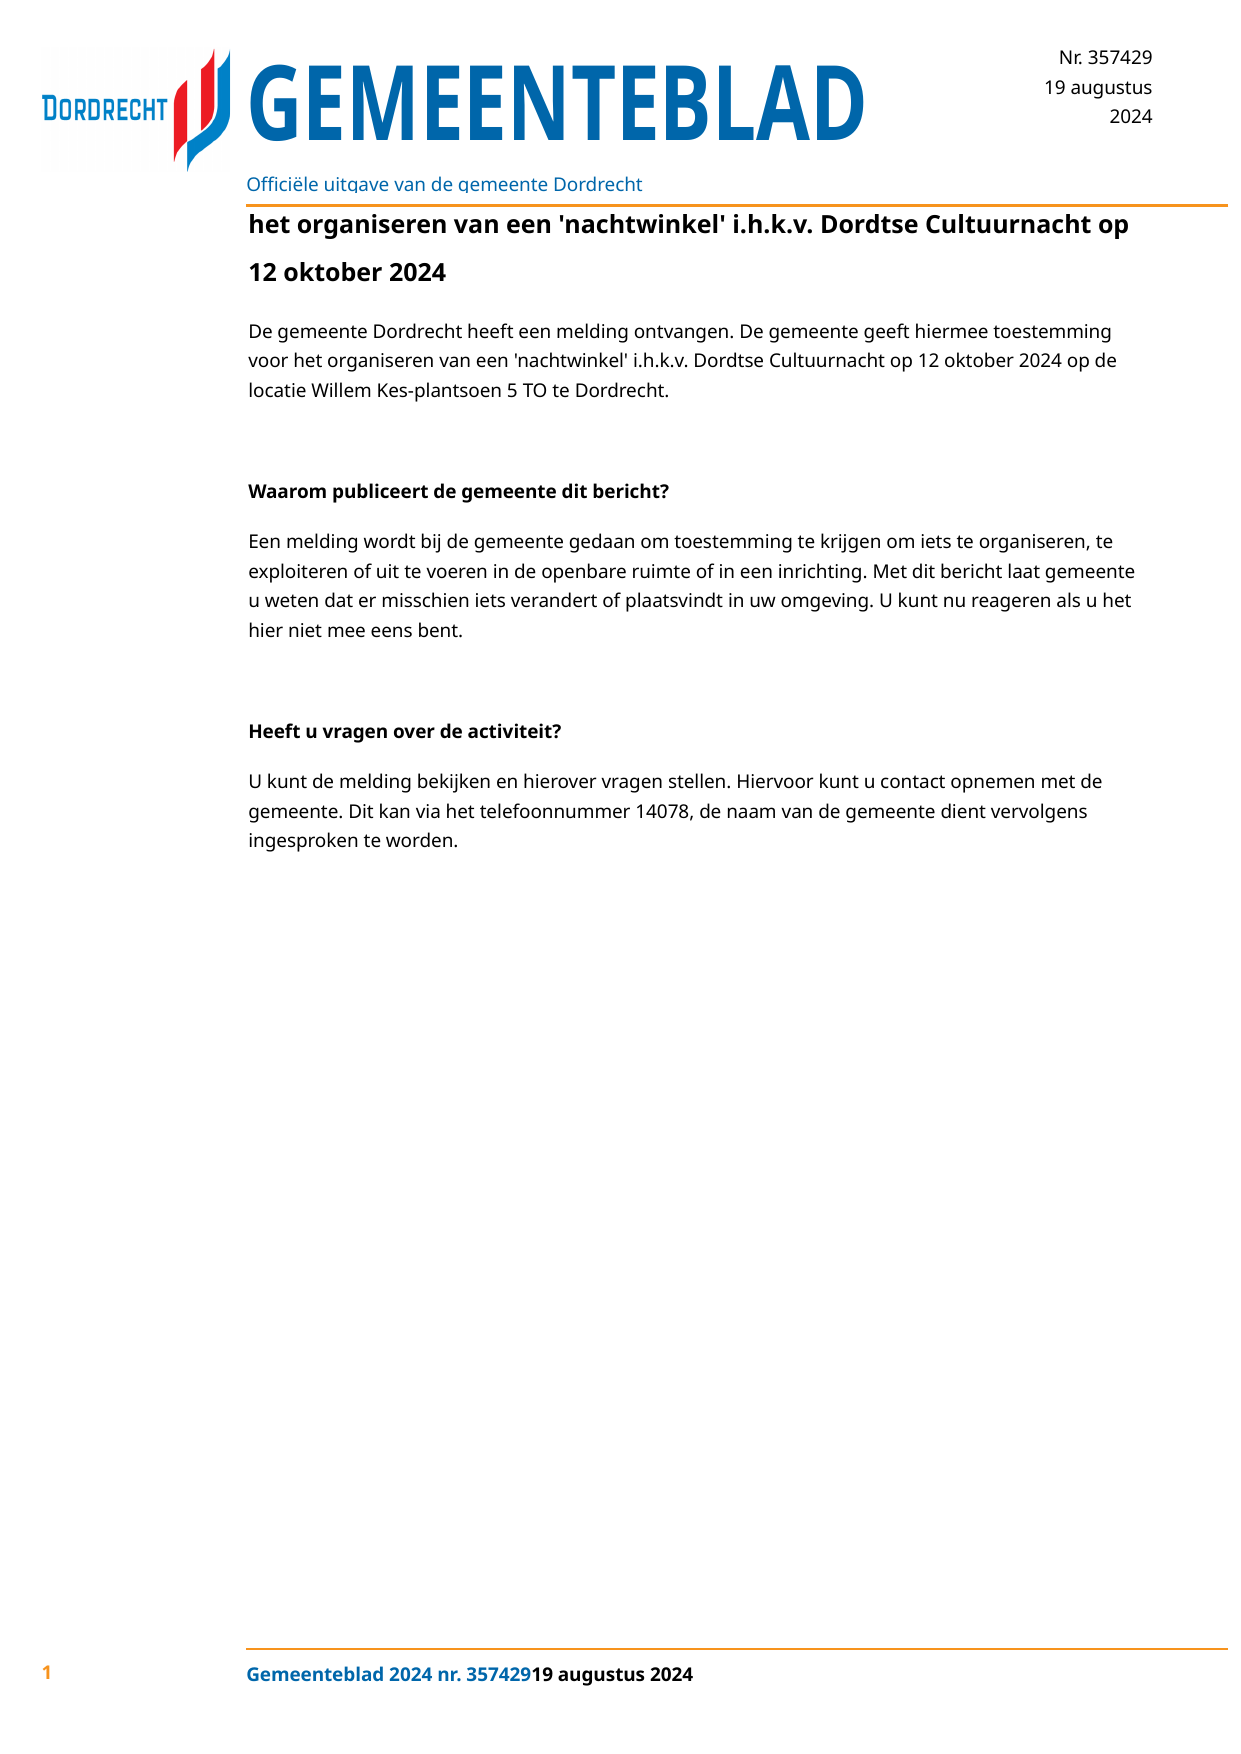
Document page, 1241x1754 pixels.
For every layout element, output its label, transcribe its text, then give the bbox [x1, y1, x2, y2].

text het organiseren van een 'nachtwinkel' i.h.k.v. Dordtse Cultuurnacht op 12 oktober 2024 [248, 207, 1152, 288]
picture [41, 47, 231, 172]
text U kunt de melding bekijken en hierover vragen stellen. Hiervoor kunt u contact opnemen met de gemeente. Dit kan via het telefoonnummer 14078, de naam van de gemeente dient vervolgens ingesproken te worden. [248, 768, 1152, 853]
text Waarom publiceert de gemeente dit bericht? [248, 478, 1152, 504]
text De gemeente Dordrecht heeft een melding ontvangen. De gemeente geeft hiermee toestemming voor het organiseren van een 'nachtwinkel' i.h.k.v. Dordtse Cultuurnacht op 12 oktober 2024 op de locatie Willem Kes-plantsoen 5 TO te Dordrecht. [248, 318, 1152, 403]
text Heeft u vragen over de activiteit? [248, 718, 1152, 744]
text Een melding wordt bij de gemeente gedaan om toestemming te krijgen om iets te organiseren, te exploiteren of uit te voeren in de openbare ruimte of in een inrichting. Met dit bericht laat gemeente u weten dat er misschien iets verandert of plaatsvindt in uw omgeving. U kunt nu reageren als u het hier niet mee eens bent. [248, 528, 1152, 643]
